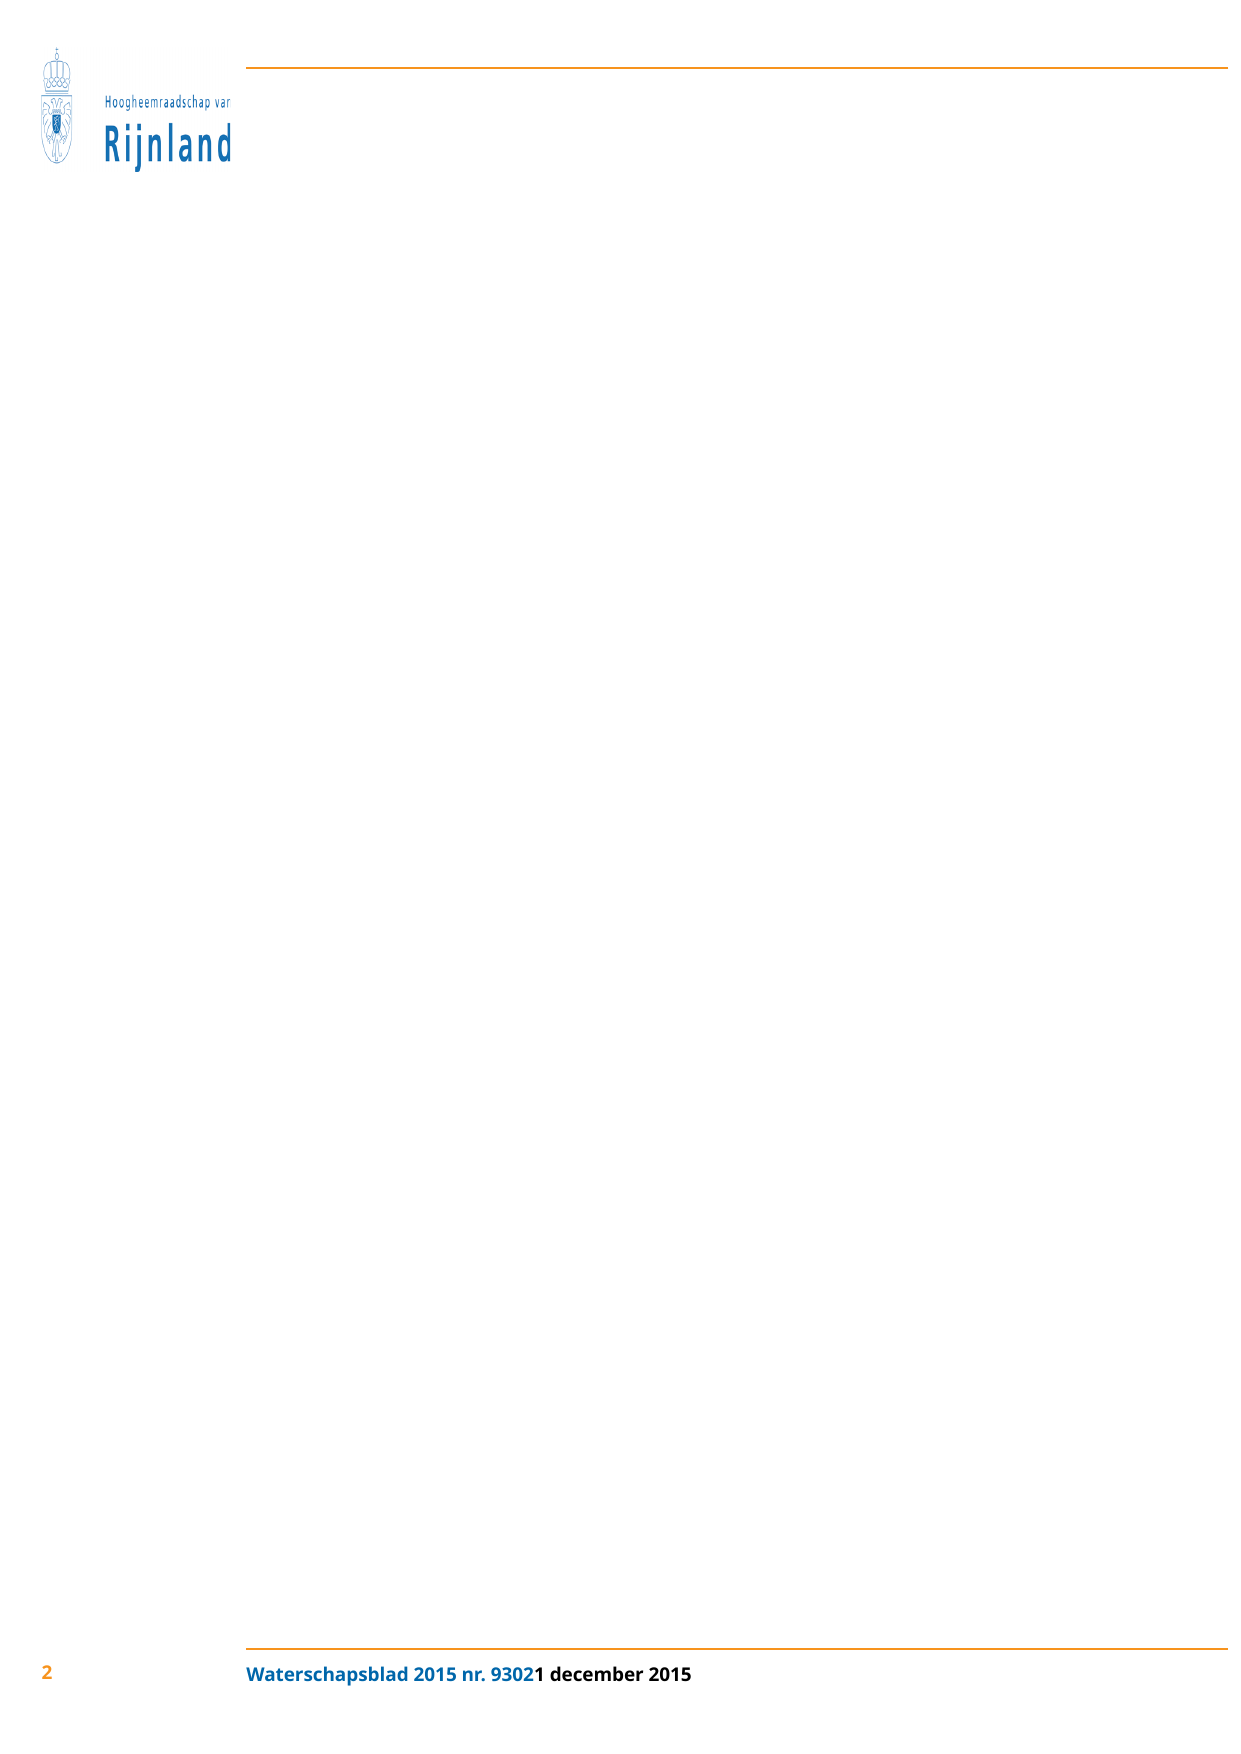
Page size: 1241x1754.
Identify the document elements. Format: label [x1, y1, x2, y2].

picture [41, 47, 231, 172]
